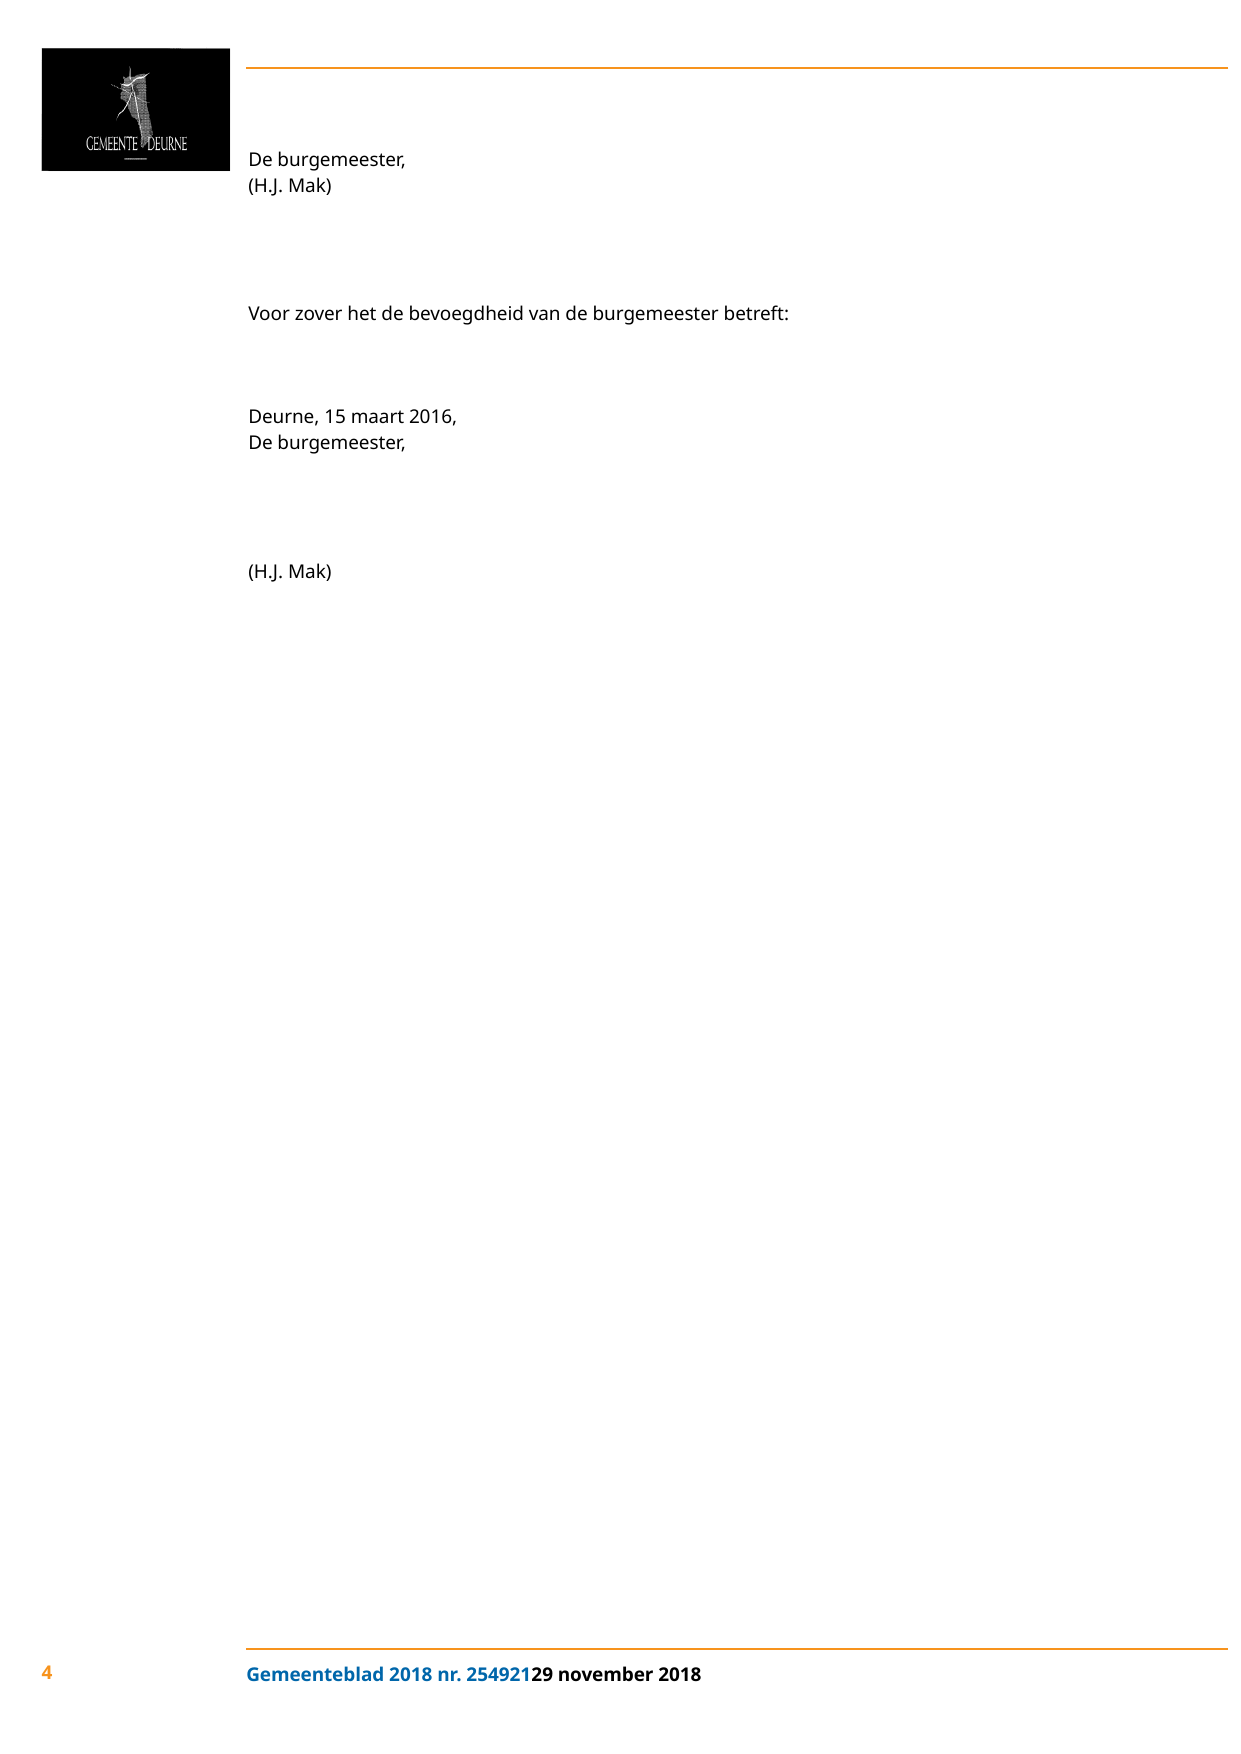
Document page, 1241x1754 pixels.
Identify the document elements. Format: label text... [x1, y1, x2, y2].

text Voor zover het de bevoegdheid van de burgemeester betreft: [248, 301, 1152, 326]
text Deurne, 15 maart 2016, [248, 403, 1152, 429]
text De burgemeester, [248, 146, 1152, 172]
text (H.J. Mak) [248, 558, 1152, 584]
text (H.J. Mak) [248, 172, 1152, 198]
text De burgemeester, [248, 429, 1152, 455]
picture [41, 47, 231, 172]
